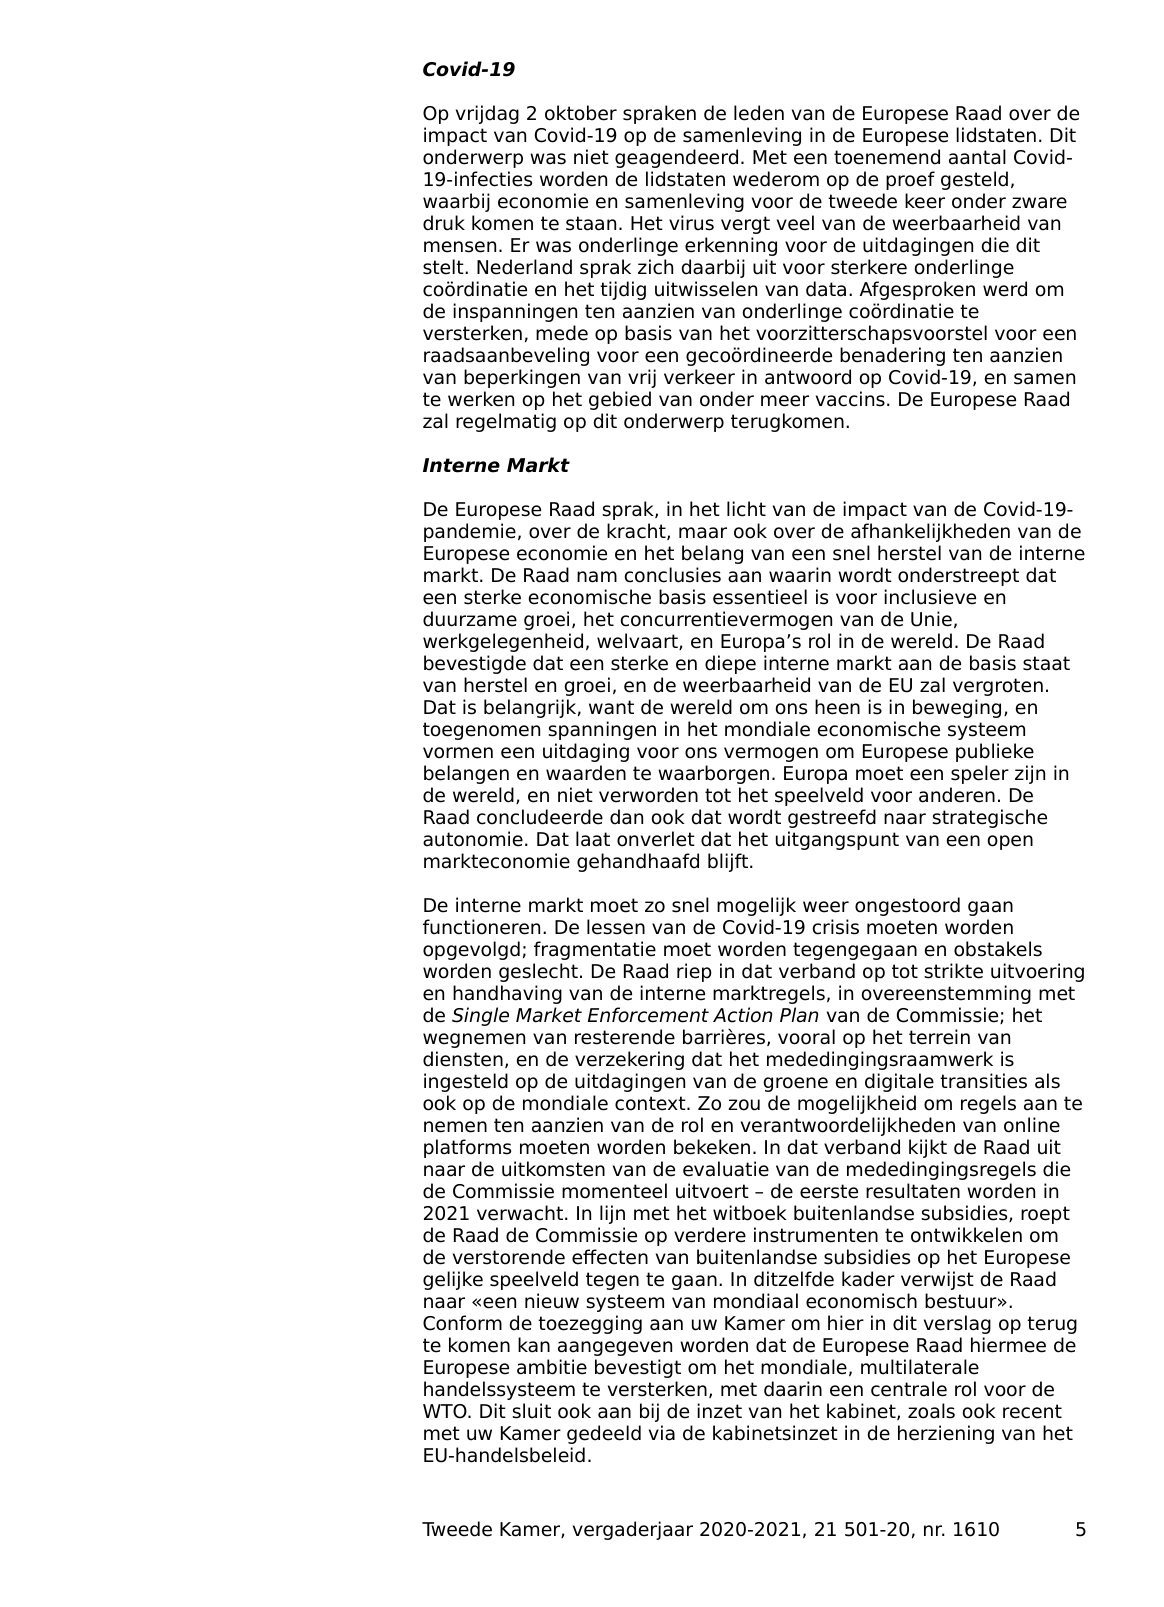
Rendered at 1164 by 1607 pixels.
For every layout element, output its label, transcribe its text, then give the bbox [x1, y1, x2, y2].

text De interne markt moet zo snel mogelijk weer ongestoord gaan functioneren. De lessen van de Covid-19 crisis moeten worden opgevolgd; fragmentatie moet worden tegengegaan en obstakels worden geslecht. De Raad riep in dat verband op tot strikte uitvoering en handhaving van de interne marktregels, in overeenstemming met de Single Market Enforcement Action Plan van de Commissie; het wegnemen van resterende barrières, vooral op het terrein van diensten, en de verzekering dat het mededingingsraamwerk is ingesteld op de uitdagingen van de groene en digitale transities als ook op de mondiale context. Zo zou de mogelijkheid om regels aan te nemen ten aanzien van de rol en verantwoordelijkheden van online platforms moeten worden bekeken. In dat verband kijkt de Raad uit naar de uitkomsten van de evaluatie van de mededingingsregels die de Commissie momenteel uitvoert – de eerste resultaten worden in 2021 verwacht. In lijn met het witboek buitenlandse subsidies, roept de Raad de Commissie op verdere instrumenten te ontwikkelen om de verstorende effecten van buitenlandse subsidies op het Europese gelijke speelveld tegen te gaan. In ditzelfde kader verwijst de Raad naar «een nieuw systeem van mondiaal economisch bestuur». Conform de toezegging aan uw Kamer om hier in dit verslag op terug te komen kan aangegeven worden dat de Europese Raad hiermee de Europese ambitie bevestigt om het mondiale, multilaterale handelssysteem te versterken, met daarin een centrale rol voor de WTO. Dit sluit ook aan bij de inzet van het kabinet, zoals ook recent met uw Kamer gedeeld via de kabinetsinzet in de herziening van het EU-handelsbeleid. [422, 895, 1087, 1467]
text Op vrijdag 2 oktober spraken de leden van de Europese Raad over de impact van Covid-19 op de samenleving in de Europese lidstaten. Dit onderwerp was niet geagendeerd. Met een toenemend aantal Covid-19-infecties worden de lidstaten wederom op de proef gesteld, waarbij economie en samenleving voor de tweede keer onder zware druk komen te staan. Het virus vergt veel van de weerbaarheid van mensen. Er was onderlinge erkenning voor de uitdagingen die dit stelt. Nederland sprak zich daarbij uit voor sterkere onderlinge coördinatie en het tijdig uitwisselen van data. Afgesproken werd om de inspanningen ten aanzien van onderlinge coördinatie te versterken, mede op basis van het voorzitterschapsvoorstel voor een raadsaanbeveling voor een gecoördineerde benadering ten aanzien van beperkingen van vrij verkeer in antwoord op Covid-19, en samen te werken op het gebied van onder meer vaccins. De Europese Raad zal regelmatig op dit onderwerp terugkomen. [422, 103, 1087, 433]
text De Europese Raad sprak, in het licht van de impact van de Covid-19-pandemie, over de kracht, maar ook over de afhankelijkheden van de Europese economie en het belang van een snel herstel van de interne markt. De Raad nam conclusies aan waarin wordt onderstreept dat een sterke economische basis essentieel is voor inclusieve en duurzame groei, het concurrentievermogen van de Unie, werkgelegenheid, welvaart, en Europa’s rol in de wereld. De Raad bevestigde dat een sterke en diepe interne markt aan de basis staat van herstel en groei, en de weerbaarheid van de EU zal vergroten. Dat is belangrijk, want de wereld om ons heen is in beweging, en toegenomen spanningen in het mondiale economische systeem vormen een uitdaging voor ons vermogen om Europese publieke belangen en waarden te waarborgen. Europa moet een speler zijn in de wereld, en niet verworden tot het speelveld voor anderen. De Raad concludeerde dan ook dat wordt gestreefd naar strategische autonomie. Dat laat onverlet dat het uitgangspunt van een open markteconomie gehandhaafd blijft. [422, 499, 1087, 873]
subtitle Interne Markt [422, 455, 1087, 477]
subtitle Covid-19 [422, 59, 1087, 81]
